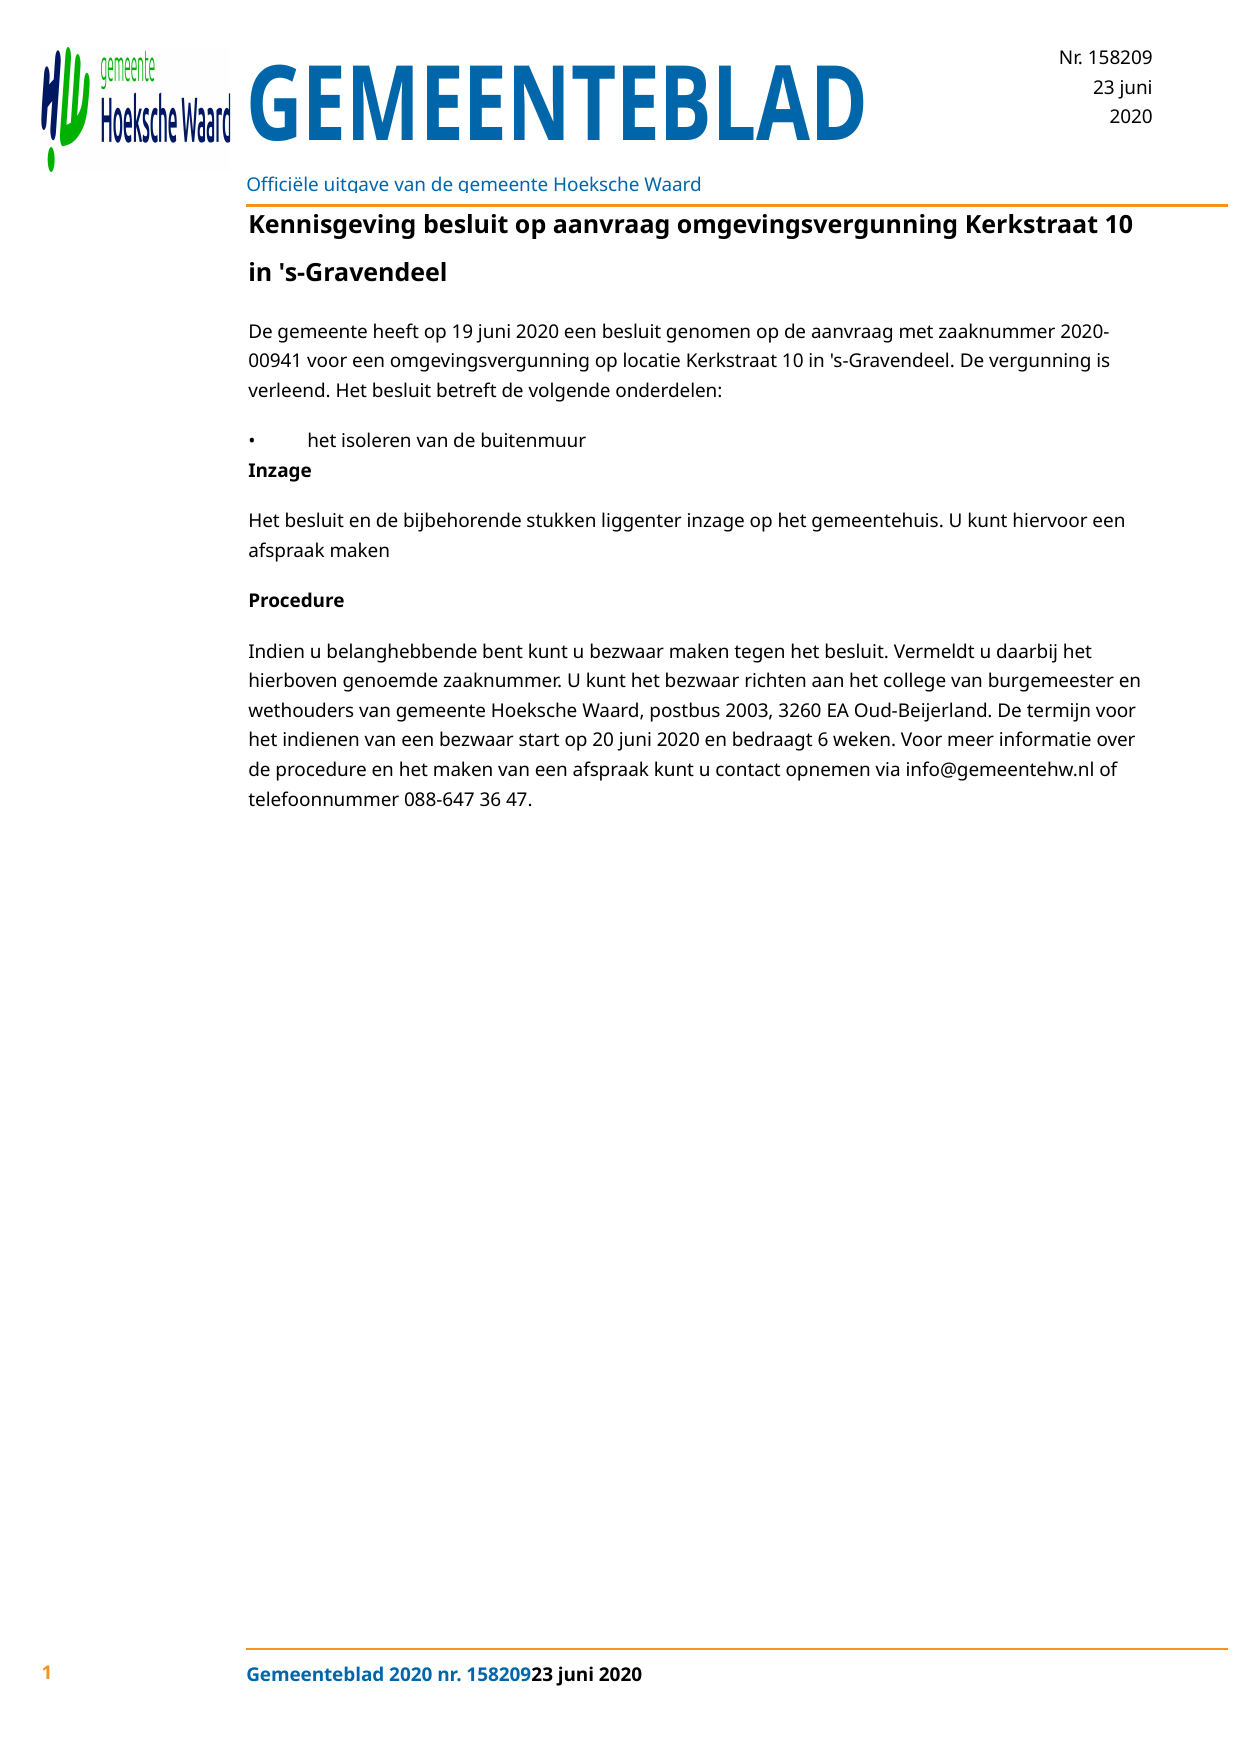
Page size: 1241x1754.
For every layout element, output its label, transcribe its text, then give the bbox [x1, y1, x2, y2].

picture [41, 47, 231, 172]
text Indien u belanghebbende bent kunt u bezwaar maken tegen het besluit. Vermeldt u daarbij het hierboven genoemde zaaknummer. U kunt het bezwaar richten aan het college van burgemeester en wethouders van gemeente Hoeksche Waard, postbus 2003, 3260 EA Oud-Beijerland. De termijn voor het indienen van een bezwaar start op 20 juni 2020 en bedraagt 6 weken. Voor meer informatie over de procedure en het maken van een afspraak kunt u contact opnemen via info@gemeentehw.nl of telefoonnummer 088-647 36 47. [248, 638, 1152, 812]
text Het besluit en de bijbehorende stukken liggenter inzage op het gemeentehuis. U kunt hiervoor een afspraak maken [248, 507, 1152, 563]
text Procedure [248, 587, 1152, 613]
text Kennisgeving besluit op aanvraag omgevingsvergunning Kerkstraat 10 in 's-Gravendeel [248, 207, 1152, 288]
text De gemeente heeft op 19 juni 2020 een besluit genomen op de aanvraag met zaaknummer 2020-00941 voor een omgevingsvergunning op locatie Kerkstraat 10 in 's-Gravendeel. De vergunning is verleend. Het besluit betreft de volgende onderdelen: [248, 318, 1152, 403]
list het isoleren van de buitenmuur [248, 427, 1152, 453]
text Inzage [248, 457, 1152, 483]
